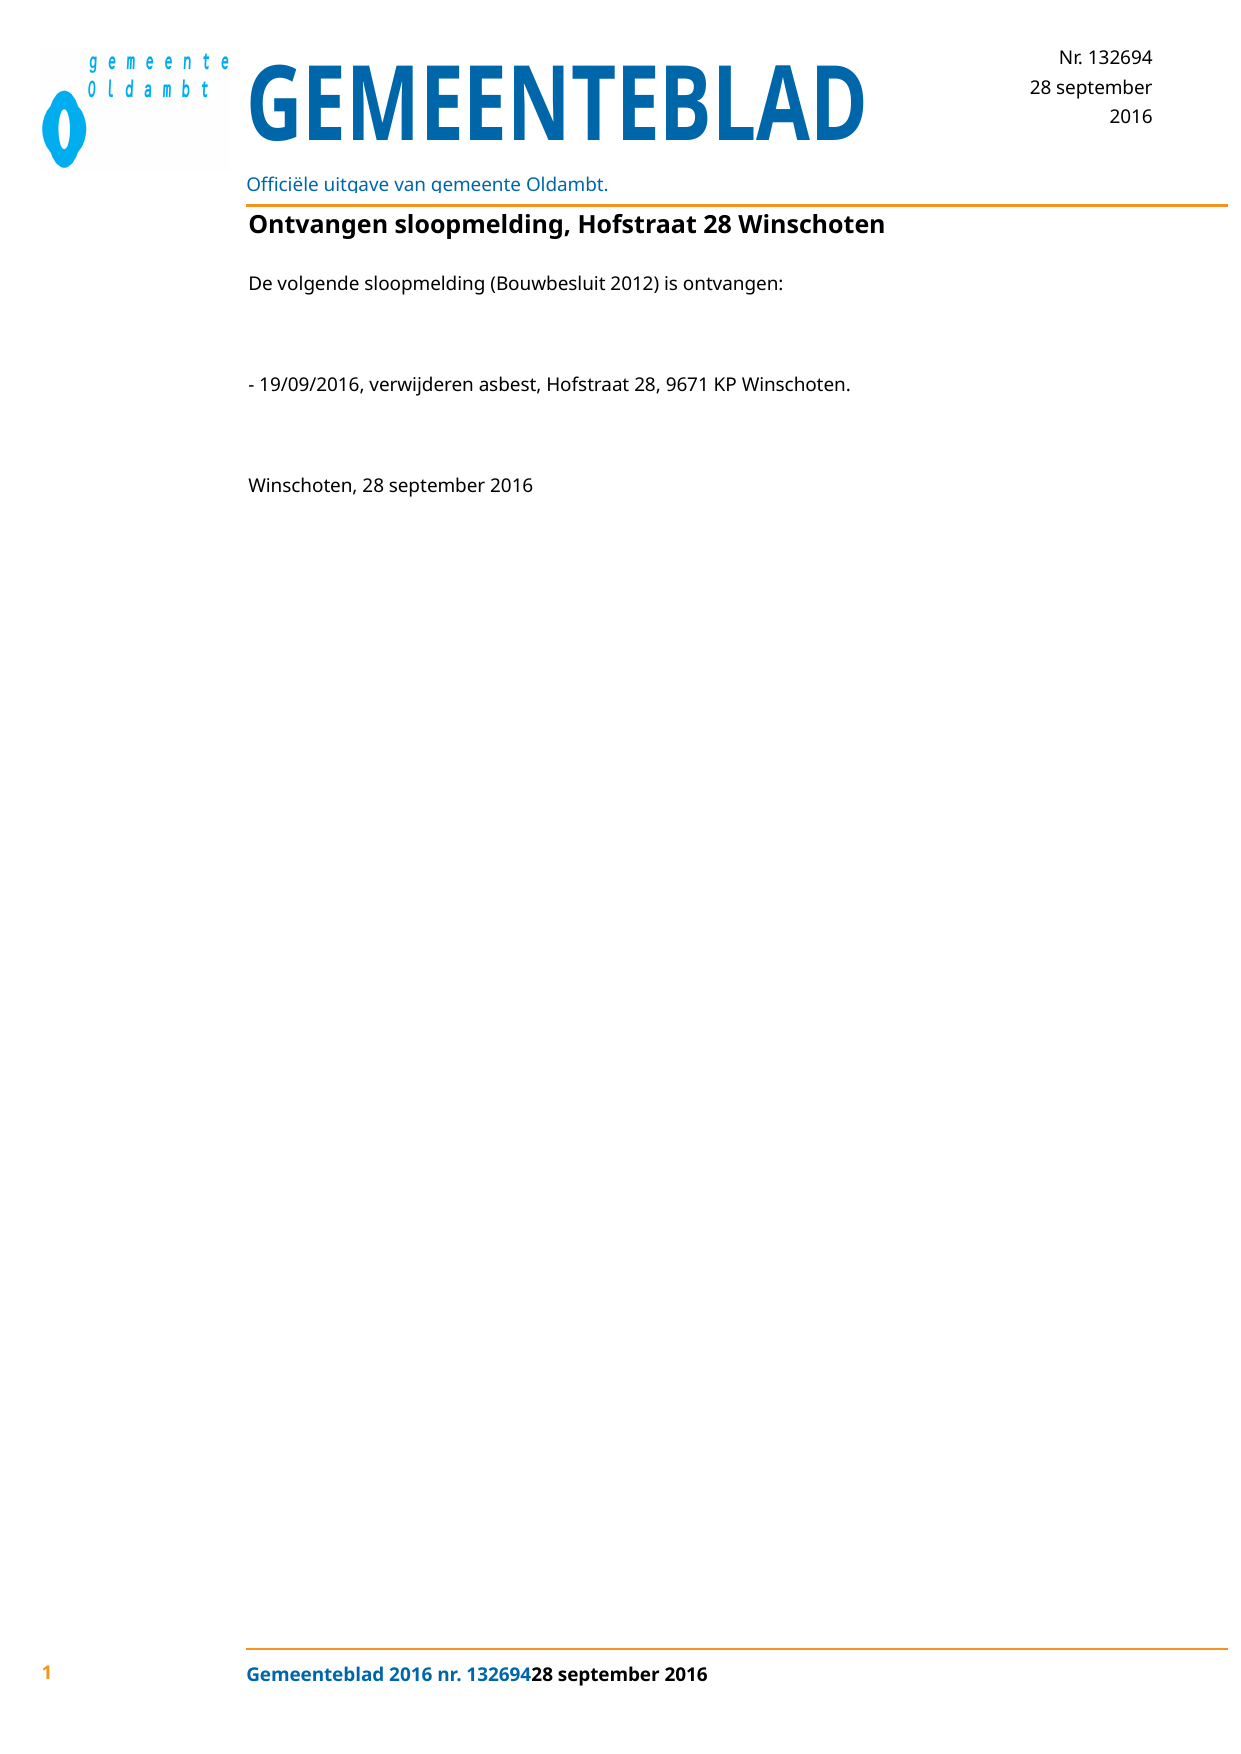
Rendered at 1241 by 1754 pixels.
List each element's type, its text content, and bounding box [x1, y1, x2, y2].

text Winschoten, 28 september 2016 [248, 472, 1152, 498]
text De volgende sloopmelding (Bouwbesluit 2012) is ontvangen: [248, 270, 1152, 296]
picture [41, 47, 231, 172]
text - 19/09/2016, verwijderen asbest, Hofstraat 28, 9671 KP Winschoten. [248, 371, 1152, 397]
text Ontvangen sloopmelding, Hofstraat 28 Winschoten [248, 207, 1152, 241]
